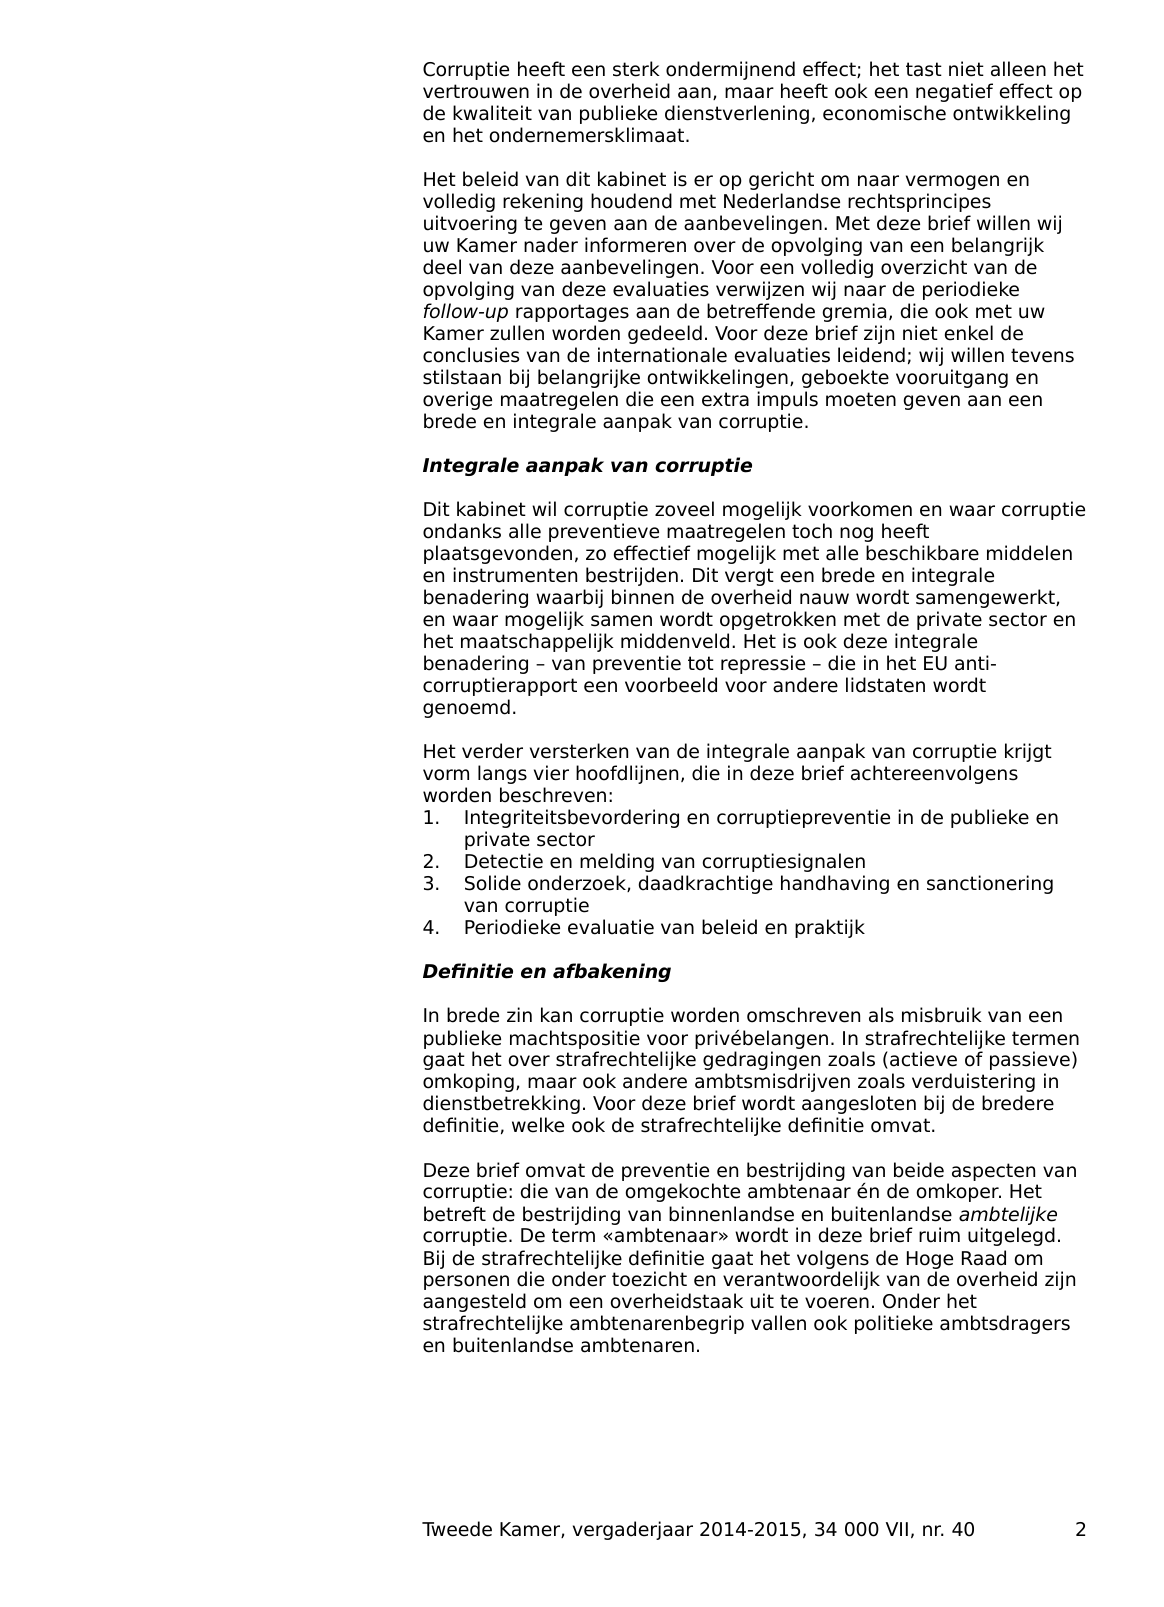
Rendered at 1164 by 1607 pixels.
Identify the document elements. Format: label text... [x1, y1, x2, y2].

text 4. Periodieke evaluatie van beleid en praktijk [422, 917, 1087, 939]
text Het beleid van dit kabinet is er op gericht om naar vermogen en volledig rekening houdend met Nederlandse rechtsprincipes uitvoering te geven aan de aanbevelingen. Met deze brief willen wij uw Kamer nader informeren over de opvolging van een belangrijk deel van deze aanbevelingen. Voor een volledig overzicht van de opvolging van deze evaluaties verwijzen wij naar de periodieke follow-up rapportages aan de betreffende gremia, die ook met uw Kamer zullen worden gedeeld. Voor deze brief zijn niet enkel de conclusies van de internationale evaluaties leidend; wij willen tevens stilstaan bij belangrijke ontwikkelingen, geboekte vooruitgang en overige maatregelen die een extra impuls moeten geven aan een brede en integrale aanpak van corruptie. [422, 169, 1087, 433]
subtitle Definitie en afbakening [422, 961, 1087, 983]
text Deze brief omvat de preventie en bestrijding van beide aspecten van corruptie: die van de omgekochte ambtenaar én de omkoper. Het betreft de bestrijding van binnenlandse en buitenlandse ambtelijke corruptie. De term «ambtenaar» wordt in deze brief ruim uitgelegd. Bij de strafrechtelijke definitie gaat het volgens de Hoge Raad om personen die onder toezicht en verantwoordelijk van de overheid zijn aangesteld om een overheidstaak uit te voeren. Onder het strafrechtelijke ambtenarenbegrip vallen ook politieke ambtsdragers en buitenlandse ambtenaren. [422, 1159, 1087, 1357]
subtitle Integrale aanpak van corruptie [422, 455, 1087, 477]
text Dit kabinet wil corruptie zoveel mogelijk voorkomen en waar corruptie ondanks alle preventieve maatregelen toch nog heeft plaatsgevonden, zo effectief mogelijk met alle beschikbare middelen en instrumenten bestrijden. Dit vergt een brede en integrale benadering waarbij binnen de overheid nauw wordt samengewerkt, en waar mogelijk samen wordt opgetrokken met de private sector en het maatschappelijk middenveld. Het is ook deze integrale benadering – van preventie tot repressie – die in het EU anti-corruptierapport een voorbeeld voor andere lidstaten wordt genoemd. [422, 499, 1087, 719]
text Corruptie heeft een sterk ondermijnend effect; het tast niet alleen het vertrouwen in de overheid aan, maar heeft ook een negatief effect op de kwaliteit van publieke dienstverlening, economische ontwikkeling en het ondernemersklimaat. [422, 59, 1087, 147]
text 1. Integriteitsbevordering en corruptiepreventie in de publieke en private sector [422, 807, 1087, 851]
text 3. Solide onderzoek, daadkrachtige handhaving en sanctionering van corruptie [422, 873, 1087, 917]
text In brede zin kan corruptie worden omschreven als misbruik van een publieke machtspositie voor privébelangen. In strafrechtelijke termen gaat het over strafrechtelijke gedragingen zoals (actieve of passieve) omkoping, maar ook andere ambtsmisdrijven zoals verduistering in dienstbetrekking. Voor deze brief wordt aangesloten bij de bredere definitie, welke ook de strafrechtelijke definitie omvat. [422, 1005, 1087, 1137]
text Het verder versterken van de integrale aanpak van corruptie krijgt vorm langs vier hoofdlijnen, die in deze brief achtereenvolgens worden beschreven: [422, 741, 1087, 807]
text 2. Detectie en melding van corruptiesignalen [422, 851, 1087, 873]
